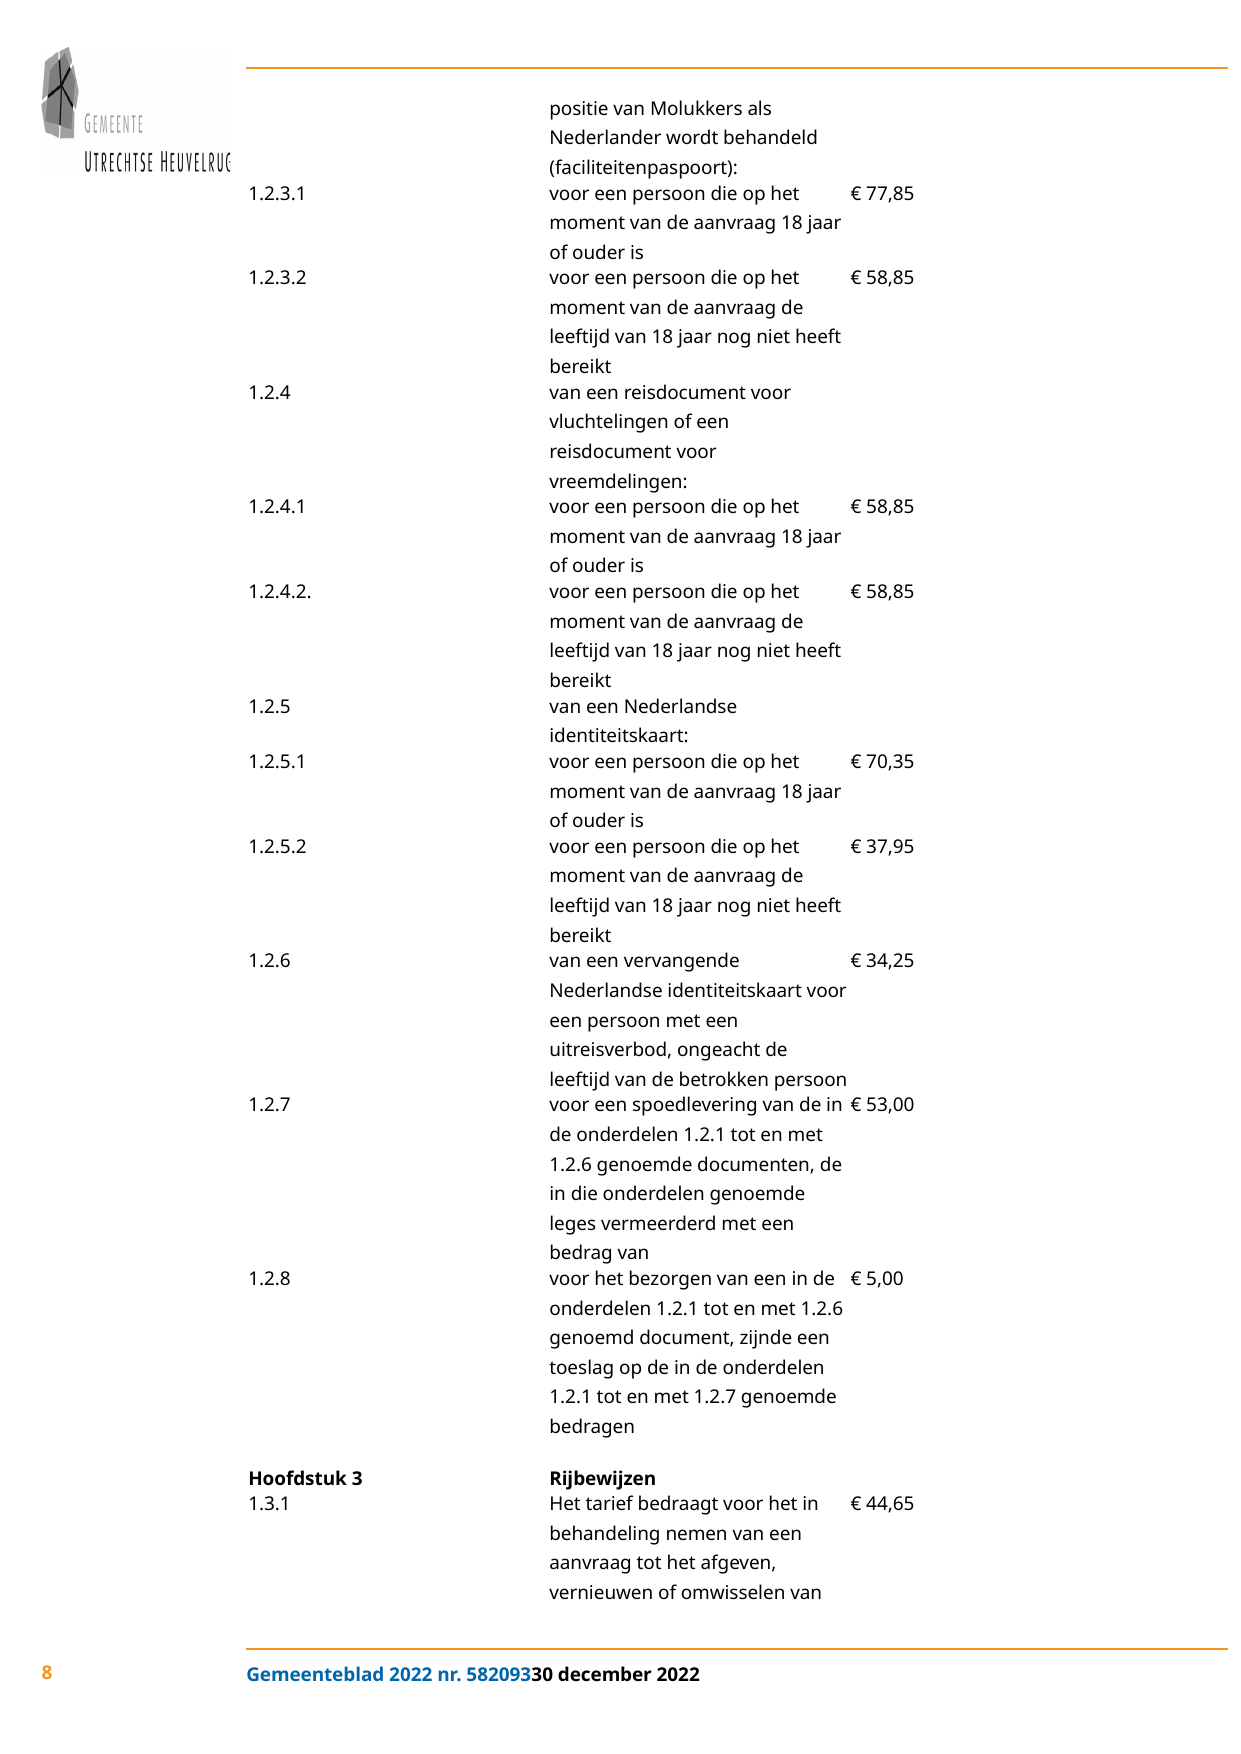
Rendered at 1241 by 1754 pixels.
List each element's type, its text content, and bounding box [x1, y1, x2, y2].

table_cell [850, 1439, 1152, 1465]
table_cell 1.2.4 [248, 379, 549, 493]
table_cell [248, 1439, 549, 1465]
table_cell Het tarief bedraagt voor het in behandeling nemen van een aanvraag tot het afgeven, vernieuwen of omwisselen van [549, 1490, 850, 1605]
table_cell 1.2.4.1 [248, 494, 549, 578]
table_cell van een Nederlandse identiteitskaart: [549, 693, 850, 748]
table_cell € 58,85 [850, 579, 1152, 693]
table_cell voor een persoon die op het moment van de aanvraag de leeftijd van 18 jaar nog niet heeft bereikt [549, 265, 850, 379]
table_cell [850, 693, 1152, 748]
table_cell 1.2.5.1 [248, 748, 549, 833]
table_cell voor een persoon die op het moment van de aanvraag 18 jaar of ouder is [549, 494, 850, 578]
table_cell positie van Molukkers als Nederlander wordt behandeld (faciliteitenpaspoort): [549, 95, 850, 180]
table_cell voor een persoon die op het moment van de aanvraag de leeftijd van 18 jaar nog niet heeft bereikt [549, 833, 850, 948]
table_cell van een vervangende Nederlandse identiteitskaart voor een persoon met een uitreisverbod, ongeacht de leeftijd van de betrokken persoon [549, 948, 850, 1092]
table_cell [248, 95, 549, 180]
table_cell € 34,25 [850, 948, 1152, 1092]
table_cell 1.3.1 [248, 1490, 549, 1605]
table_cell € 37,95 [850, 833, 1152, 948]
table_cell € 70,35 [850, 748, 1152, 833]
table_cell € 53,00 [850, 1092, 1152, 1265]
table_cell voor een spoedlevering van de in de onderdelen 1.2.1 tot en met 1.2.6 genoemde documenten, de in die onderdelen genoemde leges vermeerderd met een bedrag van [549, 1092, 850, 1265]
table_cell [850, 95, 1152, 180]
table_cell voor een persoon die op het moment van de aanvraag 18 jaar of ouder is [549, 180, 850, 264]
table_cell 1.2.3.1 [248, 180, 549, 264]
table_cell € 77,85 [850, 180, 1152, 264]
table_cell [850, 379, 1152, 493]
table_cell 1.2.7 [248, 1092, 549, 1265]
table_cell € 44,65 [850, 1490, 1152, 1605]
table_cell 1.2.5.2 [248, 833, 549, 948]
table_cell € 58,85 [850, 494, 1152, 578]
table_cell Hoofdstuk 3 [248, 1465, 549, 1490]
table_cell [549, 1439, 850, 1465]
table_cell 1.2.5 [248, 693, 549, 748]
table_cell 1.2.4.2. [248, 579, 549, 693]
table_cell € 5,00 [850, 1265, 1152, 1439]
table_cell voor het bezorgen van een in de onderdelen 1.2.1 tot en met 1.2.6 genoemd document, zijnde een toeslag op de in de onderdelen 1.2.1 tot en met 1.2.7 genoemde bedragen [549, 1265, 850, 1439]
table_cell 1.2.6 [248, 948, 549, 1092]
table_cell € 58,85 [850, 265, 1152, 379]
table_cell 1.2.8 [248, 1265, 549, 1439]
table_cell voor een persoon die op het moment van de aanvraag 18 jaar of ouder is [549, 748, 850, 833]
table_cell voor een persoon die op het moment van de aanvraag de leeftijd van 18 jaar nog niet heeft bereikt [549, 579, 850, 693]
table_cell van een reisdocument voor vluchtelingen of een reisdocument voor vreemdelingen: [549, 379, 850, 493]
table_cell [850, 1465, 1152, 1490]
picture [41, 47, 231, 172]
table_cell Rijbewijzen [549, 1465, 850, 1490]
table_cell 1.2.3.2 [248, 265, 549, 379]
